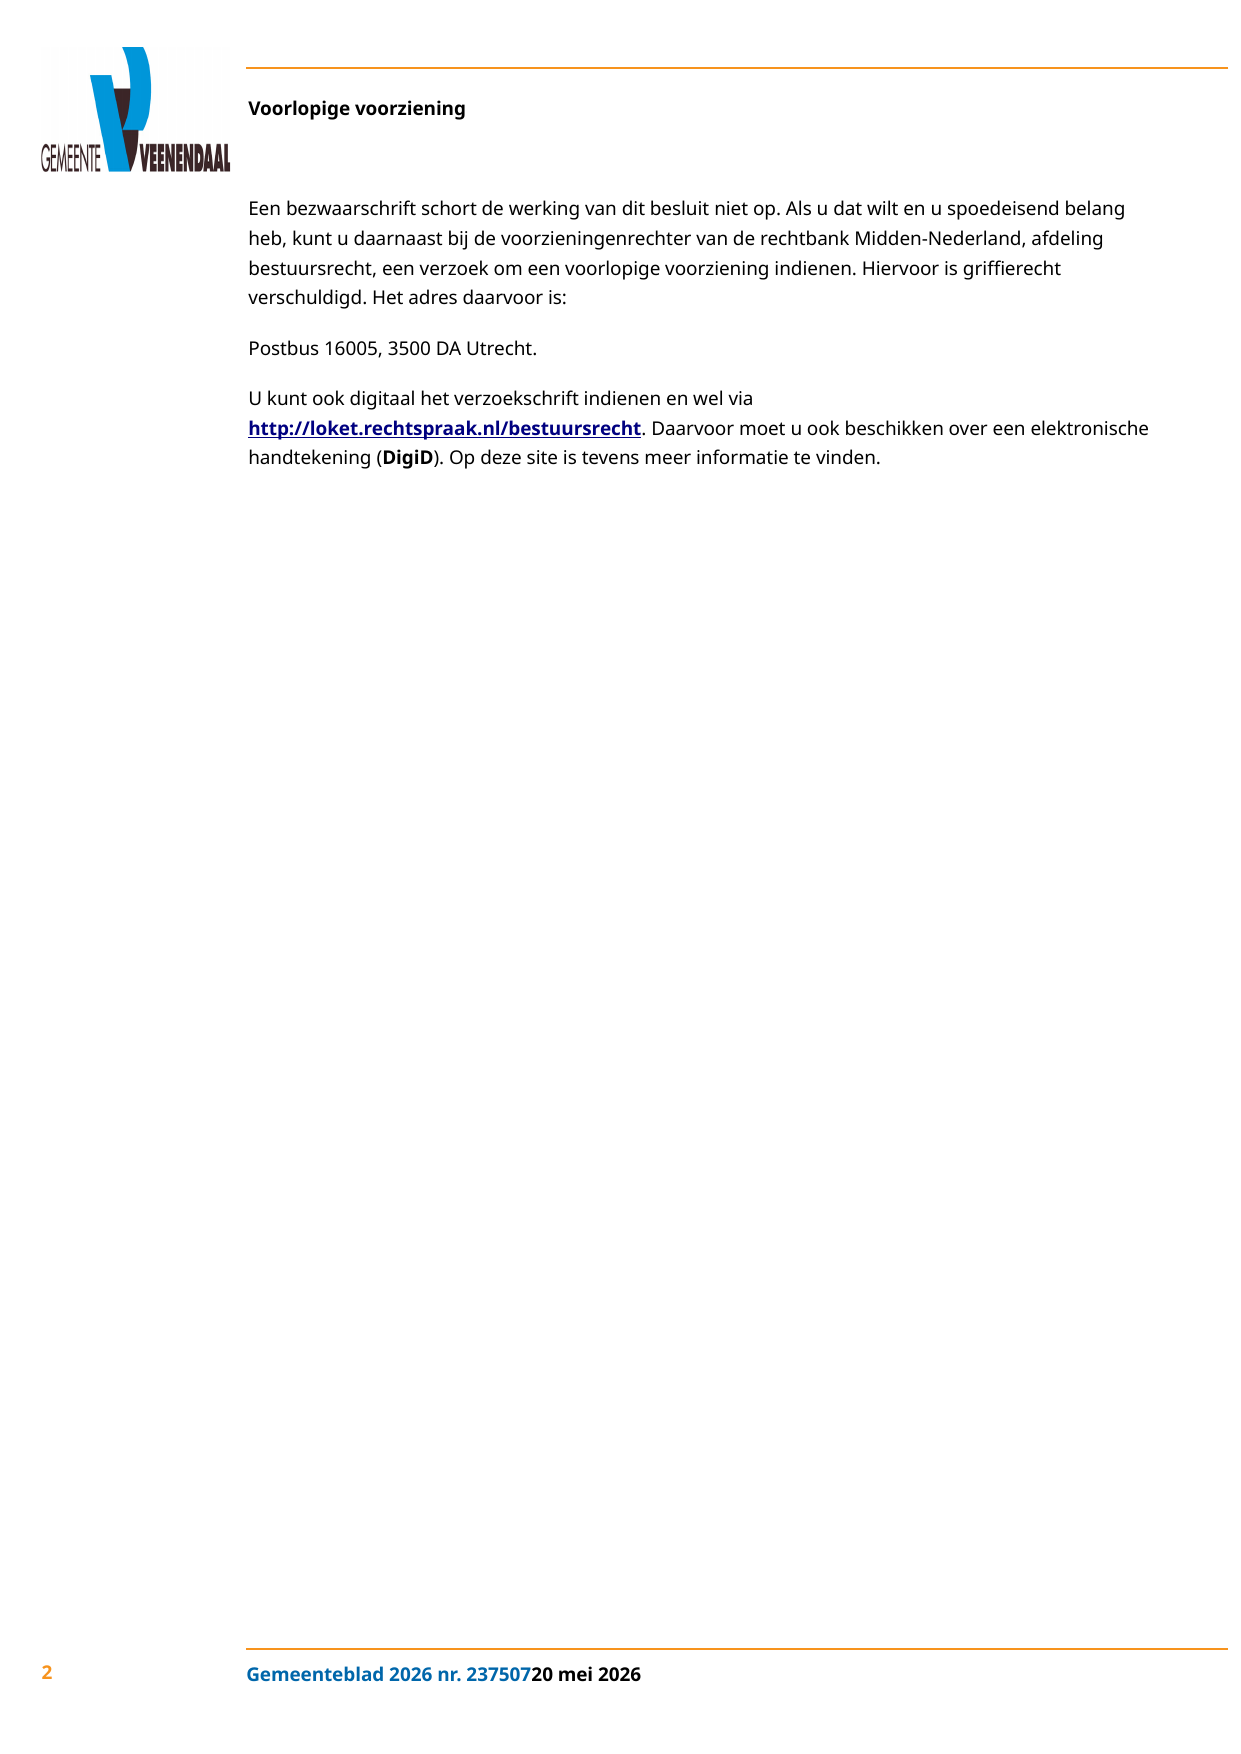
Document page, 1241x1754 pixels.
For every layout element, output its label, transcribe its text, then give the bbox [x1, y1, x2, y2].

picture [41, 47, 130, 172]
text Postbus 16005, 3500 DA Utrecht. [248, 335, 1152, 361]
text Voorlopige voorziening [248, 95, 1152, 121]
text Een bezwaarschrift schort de werking van dit besluit niet op. Als u dat wilt en u spoedeisend belang heb, kunt u daarnaast bij de voorzieningenrechter van de rechtbank Midden-Nederland, afdeling bestuursrecht, een verzoek om een voorlopige voorziening indienen. Hiervoor is griffierecht verschuldigd. Het adres daarvoor is: [248, 196, 1152, 310]
picture [123, 47, 231, 172]
text U kunt ook digitaal het verzoekschrift indienen en wel via http://loket.rechtspraak.nl/bestuursrecht. Daarvoor moet u ook beschikken over een elektronische handtekening (DigiD). Op deze site is tevens meer informatie te vinden. [248, 385, 1152, 470]
